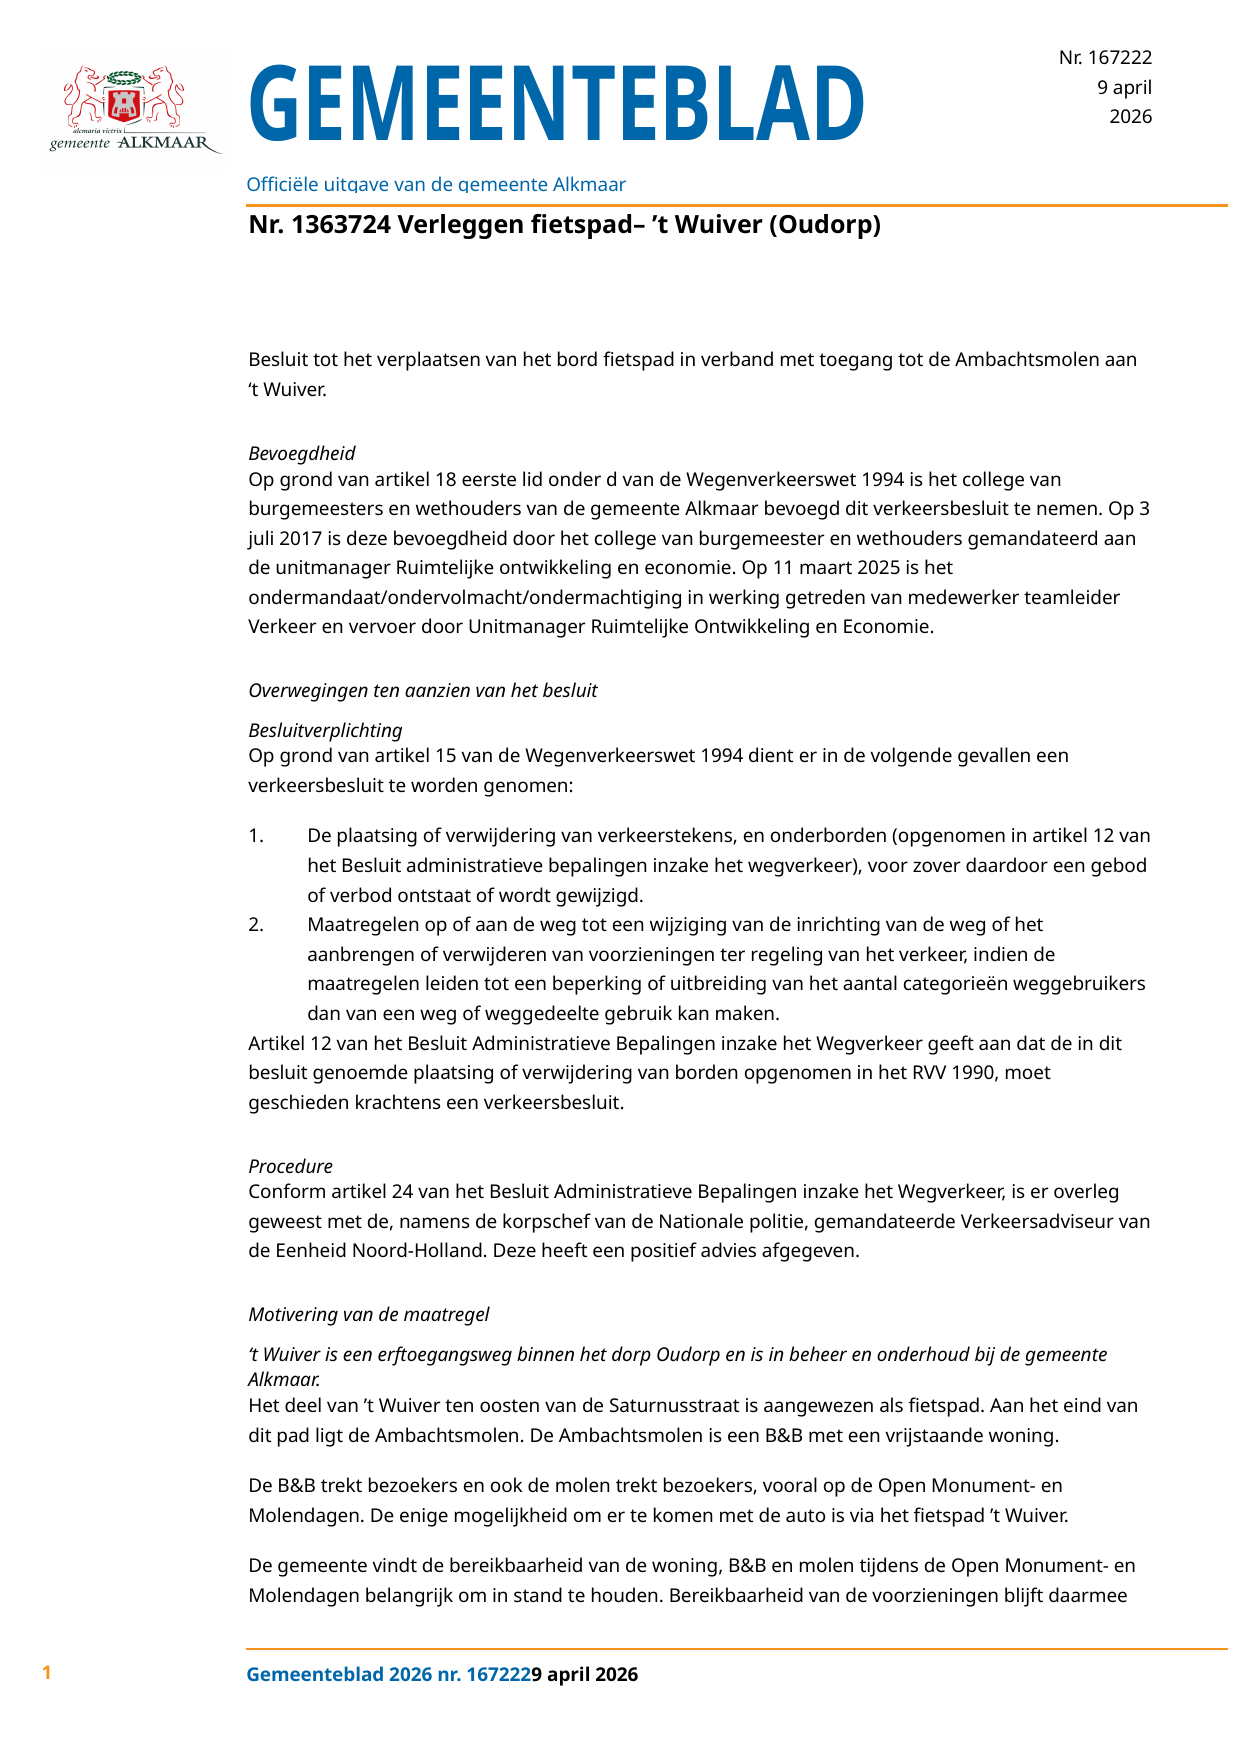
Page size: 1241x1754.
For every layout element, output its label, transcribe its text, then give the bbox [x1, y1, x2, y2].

text De B&B trekt bezoekers en ook de molen trekt bezoekers, vooral op de Open Monument- en Molendagen. De enige mogelijkheid om er te komen met de auto is via het fietspad ’t Wuiver. [248, 1472, 1152, 1528]
text Overwegingen ten aanzien van het besluit [248, 678, 1152, 703]
text Het deel van ’t Wuiver ten oosten van de Saturnusstraat is aangewezen als fietspad. Aan het eind van dit pad ligt de Ambachtsmolen. De Ambachtsmolen is een B&B met een vrijstaande woning. [248, 1392, 1152, 1448]
list Maatregelen op of aan de weg tot een wijziging van de inrichting van de weg of het aanbrengen of verwijderen van voorzieningen ter regeling van het verkeer, indien de maatregelen leiden tot een beperking of uitbreiding van het aantal categorieën weggebruikers dan van een weg of weggedeelte gebruik kan maken. [248, 911, 1152, 1026]
text Op grond van artikel 18 eerste lid onder d van de Wegenverkeerswet 1994 is het college van burgemeesters en wethouders van de gemeente Alkmaar bevoegd dit verkeersbesluit te nemen. Op 3 juli 2017 is deze bevoegdheid door het college van burgemeester en wethouders gemandateerd aan de unitmanager Ruimtelijke ontwikkeling en economie. Op 11 maart 2025 is het ondermandaat/ondervolmacht/ondermachtiging in werking getreden van medewerker teamleider Verkeer en vervoer door Unitmanager Ruimtelijke Ontwikkeling en Economie. [248, 466, 1152, 639]
text Nr. 1363724 Verleggen fietspad– ’t Wuiver (Oudorp) [248, 207, 1152, 241]
text Besluit tot het verplaatsen van het bord fietspad in verband met toegang tot de Ambachtsmolen aan ‘t Wuiver. [248, 346, 1152, 402]
text Op grond van artikel 15 van de Wegenverkeerswet 1994 dient er in de volgende gevallen een verkeersbesluit te worden genomen: [248, 743, 1152, 798]
text Motivering van de maatregel [248, 1302, 1152, 1327]
text Artikel 12 van het Besluit Administratieve Bepalingen inzake het Wegverkeer geeft aan dat de in dit besluit genoemde plaatsing of verwijdering van borden opgenomen in het RVV 1990, moet geschieden krachtens een verkeersbesluit. [248, 1030, 1152, 1114]
text Procedure [248, 1153, 1152, 1178]
text Bevoegdheid [248, 440, 1152, 466]
text Conform artikel 24 van het Besluit Administratieve Bepalingen inzake het Wegverkeer, is er overleg geweest met de, namens de korpschef van de Nationale politie, gemandateerde Verkeersadviseur van de Eenheid Noord-Holland. Deze heeft een positief advies afgegeven. [248, 1178, 1152, 1263]
text De gemeente vindt de bereikbaarheid van de woning, B&B en molen tijdens de Open Monument- en Molendagen belangrijk om in stand te houden. Bereikbaarheid van de voorzieningen blijft daarmee [248, 1552, 1152, 1608]
text ‘t Wuiver is een erftoegangsweg binnen het dorp Oudorp en is in beheer en onderhoud bij de gemeente Alkmaar. [248, 1341, 1152, 1392]
picture [41, 47, 231, 172]
text Besluitverplichting [248, 717, 1152, 743]
list De plaatsing of verwijdering van verkeerstekens, en onderborden (opgenomen in artikel 12 van het Besluit administratieve bepalingen inzake het wegverkeer), voor zover daardoor een gebod of verbod ontstaat of wordt gewijzigd. [248, 823, 1152, 907]
